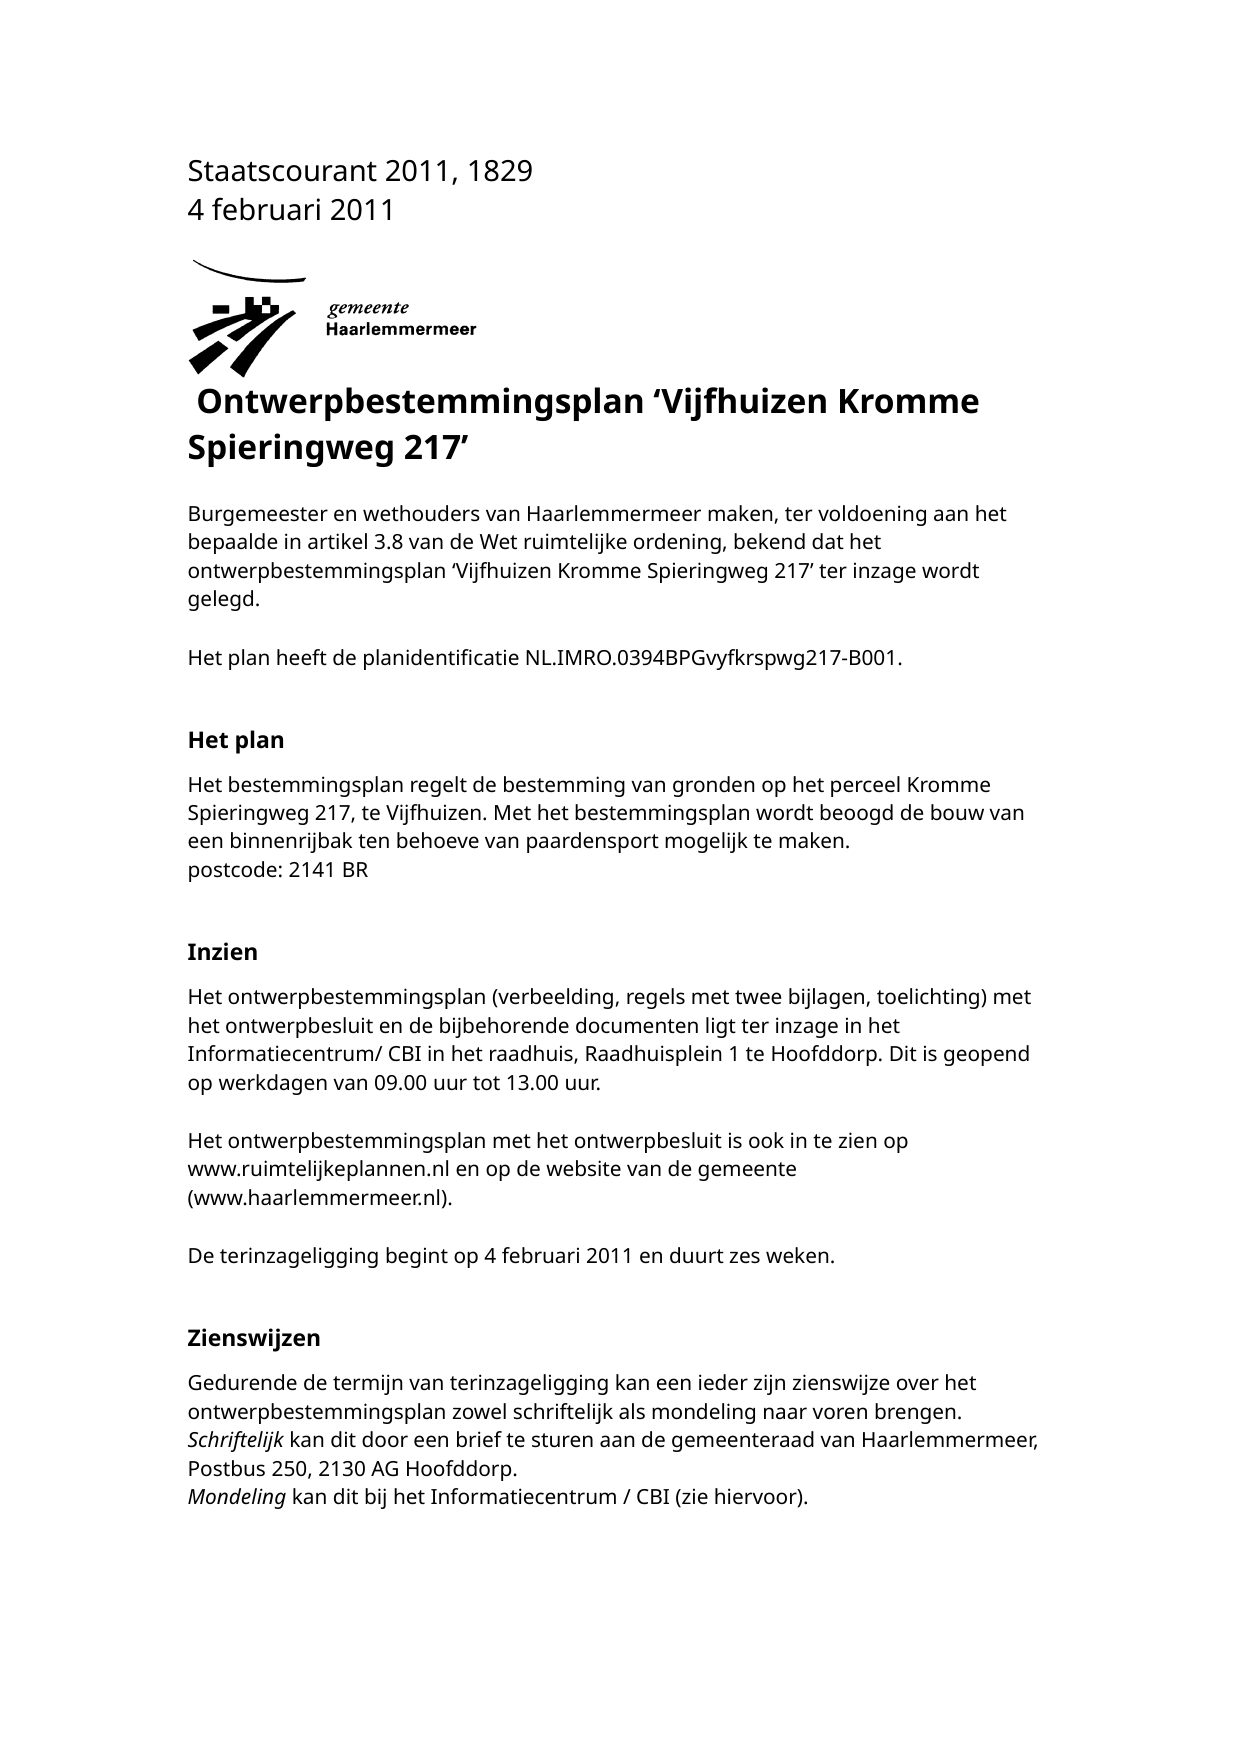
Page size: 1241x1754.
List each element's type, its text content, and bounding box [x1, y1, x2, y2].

text Burgemeester en wethouders van Haarlemmermeer maken, ter voldoening aan het bepaalde in artikel 3.8 van de Wet ruimtelijke ordening, bekend dat het ontwerpbestemmingsplan ‘Vijfhuizen Kromme Spieringweg 217’ ter inzage wordt gelegd. [187, 499, 1053, 613]
text Het bestemmingsplan regelt de bestemming van gronden op het perceel Kromme Spieringweg 217, te Vijfhuizen. Met het bestemmingsplan wordt beoogd de bouw van een binnenrijbak ten behoeve van paardensport mogelijk te maken. [187, 770, 1053, 855]
text Staatscourant 2011, 1829 [187, 150, 1053, 190]
text Het ontwerpbestemmingsplan (verbeelding, regels met twee bijlagen, toelichting) met het ontwerpbesluit en de bijbehorende documenten ligt ter inzage in het Informatiecentrum/ CBI in het raadhuis, Raadhuisplein 1 te Hoofddorp. Dit is geopend op werkdagen van 09.00 uur tot 13.00 uur. [187, 982, 1053, 1096]
text 4 februari 2011 [187, 190, 1053, 229]
subtitle Inzien [187, 936, 1053, 967]
text Mondeling kan dit bij het Informatiecentrum / CBI (zie hiervoor). [187, 1482, 1053, 1511]
subtitle Ontwerpbestemmingsplan ‘Vijfhuizen Kromme Spieringweg 217’ [187, 271, 1053, 469]
subtitle Het plan [187, 723, 1053, 755]
text Gedurende de termijn van terinzageligging kan een ieder zijn zienswijze over het ontwerpbestemmingsplan zowel schriftelijk als mondeling naar voren brengen. [187, 1368, 1053, 1425]
text De terinzageligging begint op 4 februari 2011 en duurt zes weken. [187, 1241, 1053, 1270]
text Schriftelijk kan dit door een brief te sturen aan de gemeenteraad van Haarlemmermeer, Postbus 250, 2130 AG Hoofddorp. [187, 1425, 1053, 1482]
text postcode: 2141 BR [187, 855, 1053, 883]
text Het ontwerpbestemmingsplan met het ontwerpbesluit is ook in te zien op www.ruimtelijkeplannen.nl en op de website van de gemeente (www.haarlemmermeer.nl). [187, 1126, 1053, 1211]
picture [187, 258, 477, 378]
text Het plan heeft de planidentificatie NL.IMRO.0394BPGvyfkrspwg217-B001. [187, 643, 1053, 671]
subtitle Zienswijzen [187, 1322, 1053, 1353]
